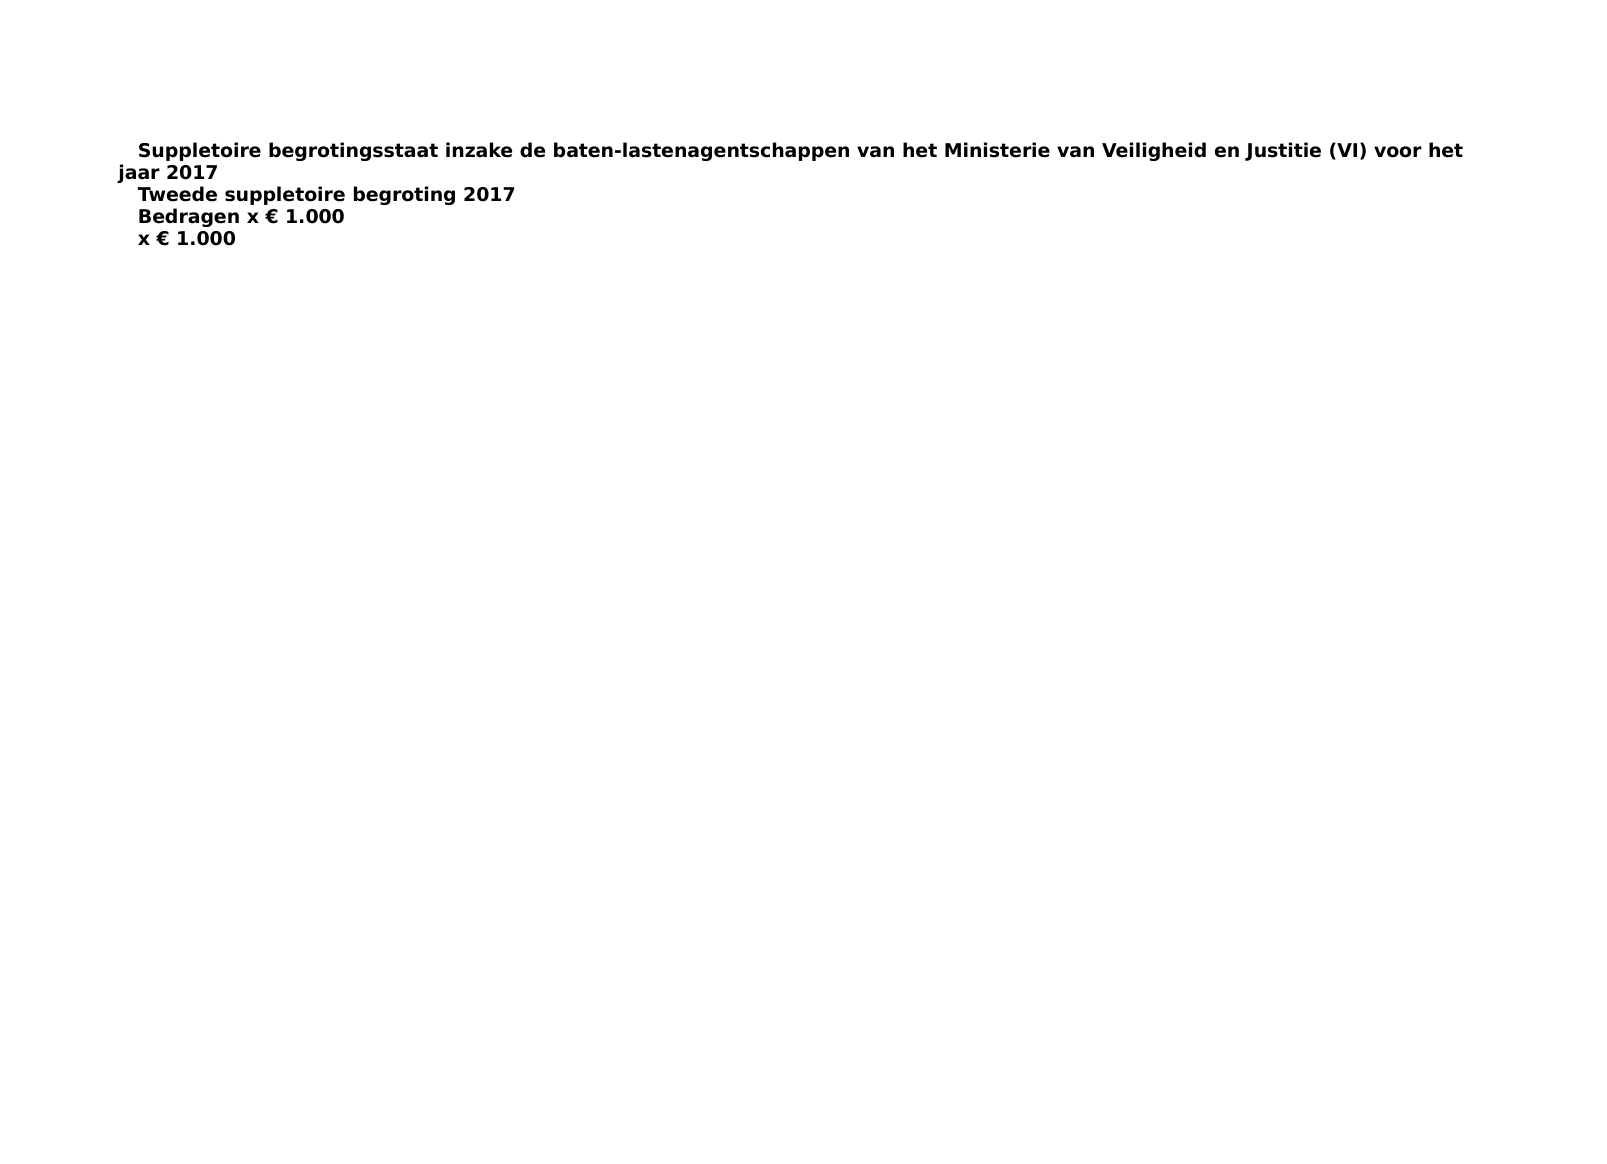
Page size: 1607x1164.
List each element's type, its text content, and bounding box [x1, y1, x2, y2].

text Suppletoire begrotingsstaat inzake de baten-lastenagentschappen van het Ministerie van Veiligheid en Justitie (VI) voor het jaar 2017 [118, 140, 1488, 184]
text Bedragen x € 1.000 [118, 206, 1488, 228]
text x € 1.000 [118, 228, 1488, 250]
text Tweede suppletoire begroting 2017 [118, 184, 1488, 206]
